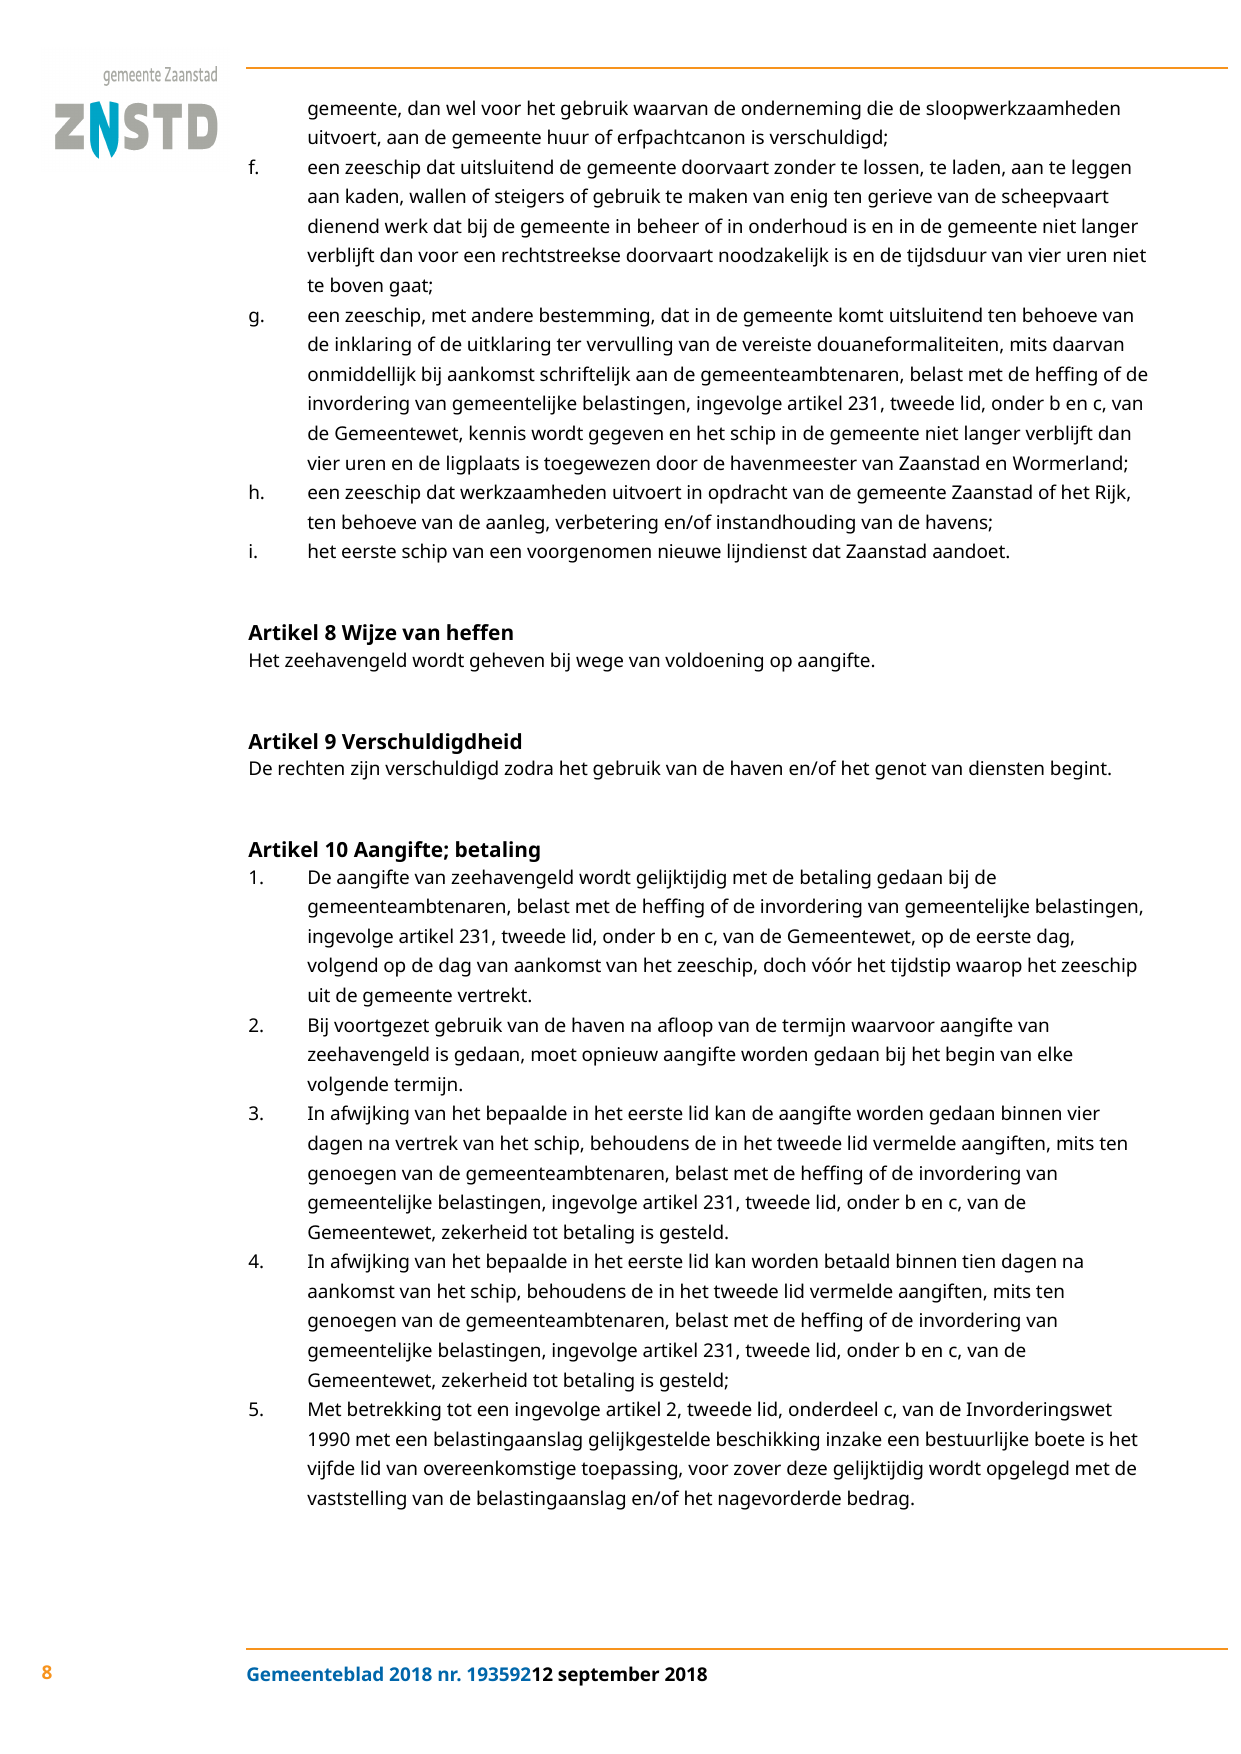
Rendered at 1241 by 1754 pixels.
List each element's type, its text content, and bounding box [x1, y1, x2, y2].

text Het zeehavengeld wordt geheven bij wege van voldoening op aangifte. [248, 647, 1152, 673]
text Artikel 9 Verschuldigdheid [248, 727, 1152, 755]
list In afwijking van het bepaalde in het eerste lid kan de aangifte worden gedaan binnen vier dagen na vertrek van het schip, behoudens de in het tweede lid vermelde aangiften, mits ten genoegen van de gemeenteambtenaren, belast met de heffing of de invordering van gemeentelijke belastingen, ingevolge artikel 231, tweede lid, onder b en c, van de Gemeentewet, zekerheid tot betaling is gesteld. [248, 1101, 1152, 1244]
list gemeente, dan wel voor het gebruik waarvan de onderneming die de sloopwerkzaamheden uitvoert, aan de gemeente huur of erfpachtcanon is verschuldigd; [248, 95, 1152, 150]
list De aangifte van zeehavengeld wordt gelijktijdig met de betaling gedaan bij de gemeenteambtenaren, belast met de heffing of de invordering van gemeentelijke belastingen, ingevolge artikel 231, tweede lid, onder b en c, van de Gemeentewet, op de eerste dag, volgend op de dag van aankomst van het zeeschip, doch vóór het tijdstip waarop het zeeschip uit de gemeente vertrekt. [248, 864, 1152, 1008]
list een zeeschip, met andere bestemming, dat in de gemeente komt uitsluitend ten behoeve van de inklaring of de uitklaring ter vervulling van de vereiste douaneformaliteiten, mits daarvan onmiddellijk bij aankomst schriftelijk aan de gemeenteambtenaren, belast met de heffing of de invordering van gemeentelijke belastingen, ingevolge artikel 231, tweede lid, onder b en c, van de Gemeentewet, kennis wordt gegeven en het schip in de gemeente niet langer verblijft dan vier uren en de ligplaats is toegewezen door de havenmeester van Zaanstad en Wormerland; [248, 302, 1152, 476]
text Artikel 10 Aangifte; betaling [248, 835, 1152, 864]
list In afwijking van het bepaalde in het eerste lid kan worden betaald binnen tien dagen na aankomst van het schip, behoudens de in het tweede lid vermelde aangiften, mits ten genoegen van de gemeenteambtenaren, belast met de heffing of de invordering van gemeentelijke belastingen, ingevolge artikel 231, tweede lid, onder b en c, van de Gemeentewet, zekerheid tot betaling is gesteld; [248, 1248, 1152, 1392]
list een zeeschip dat werkzaamheden uitvoert in opdracht van de gemeente Zaanstad of het Rijk, ten behoeve van de aanleg, verbetering en/of instandhouding van de havens; [248, 479, 1152, 535]
picture [41, 47, 231, 172]
list een zeeschip dat uitsluitend de gemeente doorvaart zonder te lossen, te laden, aan te leggen aan kaden, wallen of steigers of gebruik te maken van enig ten gerieve van de scheepvaart dienend werk dat bij de gemeente in beheer of in onderhoud is en in de gemeente niet langer verblijft dan voor een rechtstreekse doorvaart noodzakelijk is en de tijdsduur van vier uren niet te boven gaat; [248, 154, 1152, 298]
list Met betrekking tot een ingevolge artikel 2, tweede lid, onderdeel c, van de Invorderingswet 1990 met een belastingaanslag gelijkgestelde beschikking inzake een bestuurlijke boete is het vijfde lid van overeenkomstige toepassing, voor zover deze gelijktijdig wordt opgelegd met de vaststelling van de belastingaanslag en/of het nagevorderde bedrag. [248, 1396, 1152, 1511]
list Bij voortgezet gebruik van de haven na afloop van de termijn waarvoor aangifte van zeehavengeld is gedaan, moet opnieuw aangifte worden gedaan bij het begin van elke volgende termijn. [248, 1012, 1152, 1097]
text De rechten zijn verschuldigd zodra het gebruik van de haven en/of het genot van diensten begint. [248, 755, 1152, 781]
list het eerste schip van een voorgenomen nieuwe lijndienst dat Zaanstad aandoet. [248, 538, 1152, 564]
text Artikel 8 Wijze van heffen [248, 618, 1152, 647]
